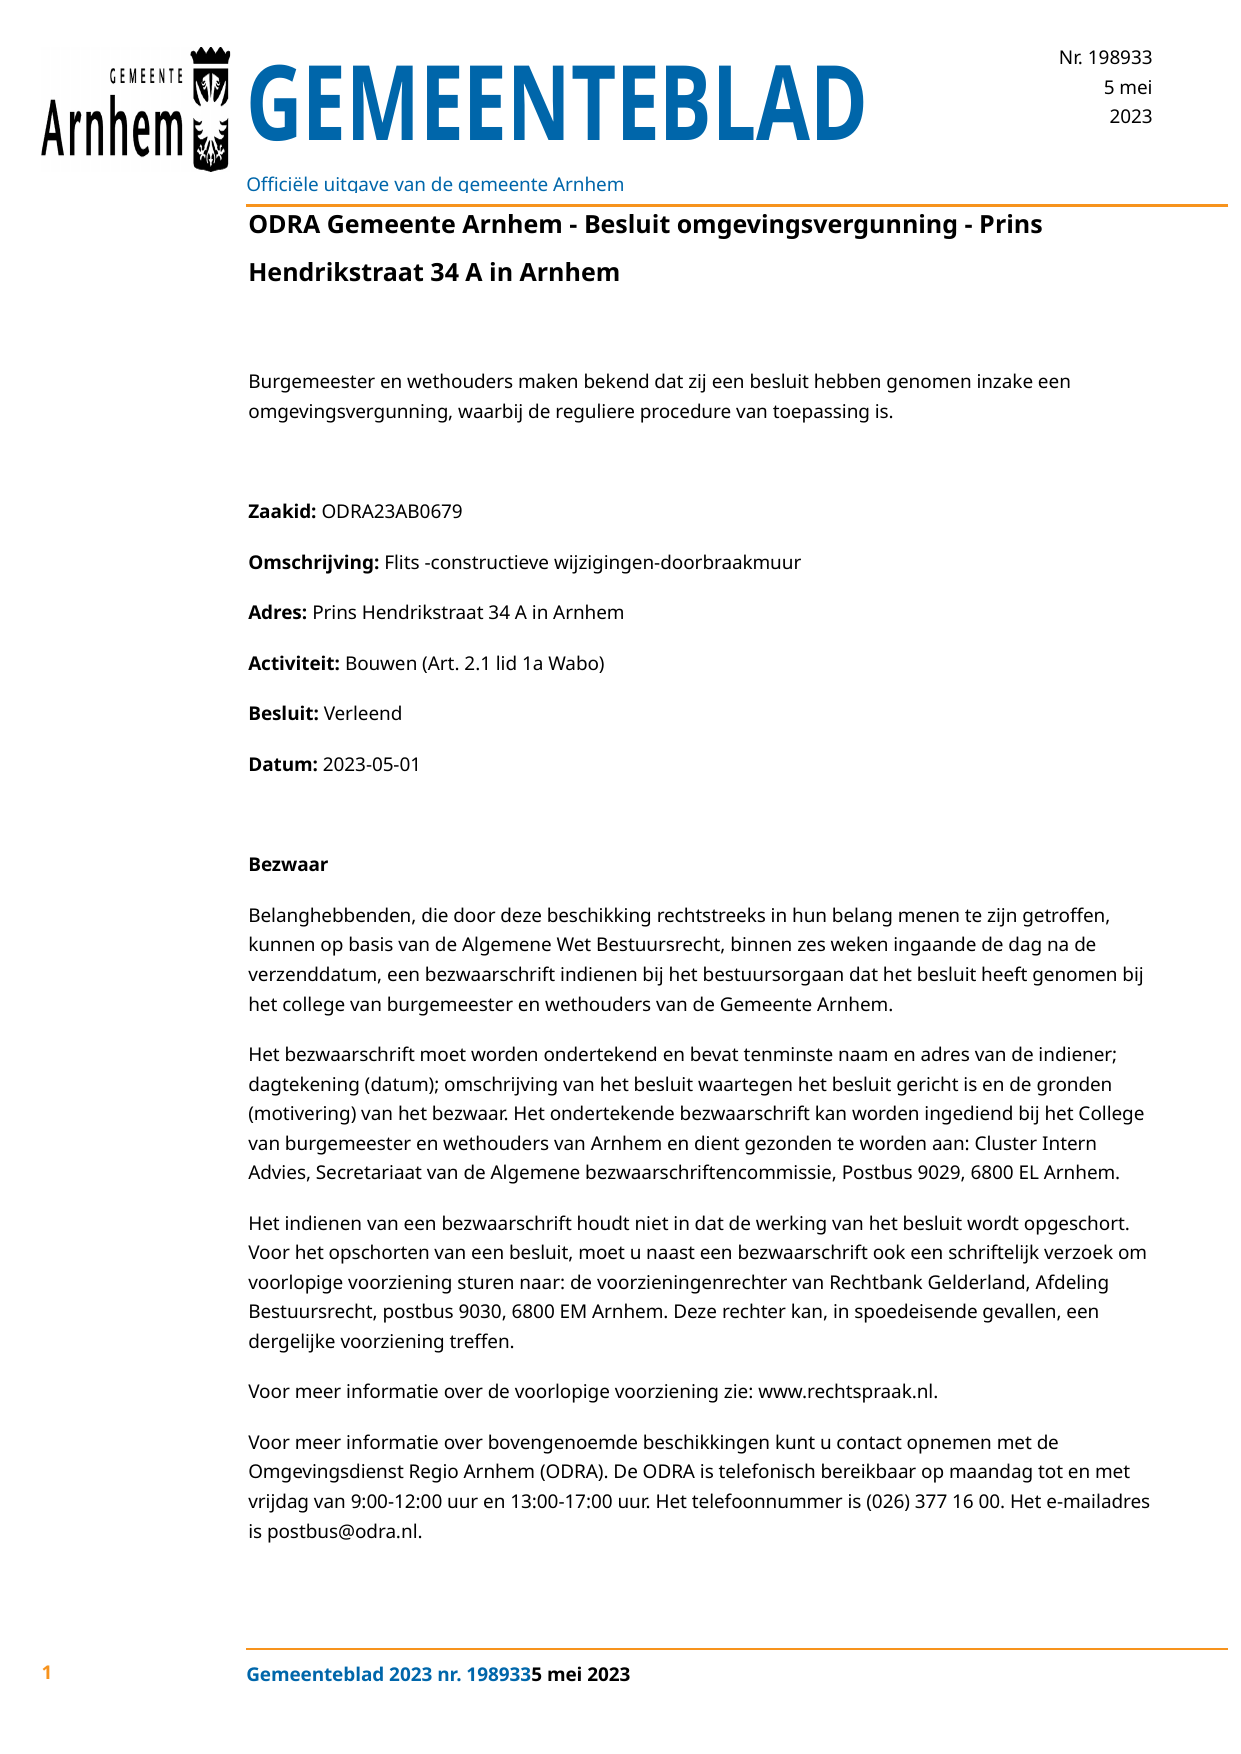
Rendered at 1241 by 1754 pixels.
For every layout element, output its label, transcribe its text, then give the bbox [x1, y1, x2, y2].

text Bezwaar [248, 852, 1152, 877]
text Het indienen van een bezwaarschrift houdt niet in dat de werking van het besluit wordt opgeschort. Voor het opschorten van een besluit, moet u naast een bezwaarschrift ook een schriftelijk verzoek om voorlopige voorziening sturen naar: de voorzieningenrechter van Rechtbank Gelderland, Afdeling Bestuursrecht, postbus 9030, 6800 EM Arnhem. Deze rechter kan, in spoedeisende gevallen, een dergelijke voorziening treffen. [248, 1210, 1152, 1354]
text Burgemeester en wethouders maken bekend dat zij een besluit hebben genomen inzake een omgevingsvergunning, waarbij de reguliere procedure van toepassing is. [248, 368, 1152, 424]
text Zaakid: ODRA23AB0679 [248, 499, 1152, 524]
text Activiteit: Bouwen (Art. 2.1 lid 1a Wabo) [248, 650, 1152, 676]
text ODRA Gemeente Arnhem - Besluit omgevingsvergunning - Prins Hendrikstraat 34 A in Arnhem [248, 207, 1152, 288]
text Adres: Prins Hendrikstraat 34 A in Arnhem [248, 599, 1152, 625]
text Het bezwaarschrift moet worden ondertekend en bevat tenminste naam en adres van de indiener; dagtekening (datum); omschrijving van het besluit waartegen het besluit gericht is en de gronden (motivering) van het bezwaar. Het ondertekende bezwaarschrift kan worden ingediend bij het College van burgemeester en wethouders van Arnhem en dient gezonden te worden aan: Cluster Intern Advies, Secretariaat van de Algemene bezwaarschriftencommissie, Postbus 9029, 6800 EL Arnhem. [248, 1041, 1152, 1185]
picture [41, 47, 231, 172]
text Voor meer informatie over bovengenoemde beschikkingen kunt u contact opnemen met de Omgevingsdienst Regio Arnhem (ODRA). De ODRA is telefonisch bereikbaar op maandag tot en met vrijdag van 9:00-12:00 uur en 13:00-17:00 uur. Het telefoonnummer is (026) 377 16 00. Het e-mailadres is postbus@odra.nl. [248, 1429, 1152, 1544]
text Besluit: Verleend [248, 700, 1152, 726]
text Voor meer informatie over de voorlopige voorziening zie: www.rechtspraak.nl. [248, 1379, 1152, 1404]
text Belanghebbenden, die door deze beschikking rechtstreeks in hun belang menen te zijn getroffen, kunnen op basis van de Algemene Wet Bestuursrecht, binnen zes weken ingaande de dag na de verzenddatum, een bezwaarschrift indienen bij het bestuursorgaan dat het besluit heeft genomen bij het college van burgemeester en wethouders van de Gemeente Arnhem. [248, 902, 1152, 1017]
text Omschrijving: Flits -constructieve wijzigingen-doorbraakmuur [248, 549, 1152, 575]
text Datum: 2023-05-01 [248, 751, 1152, 777]
